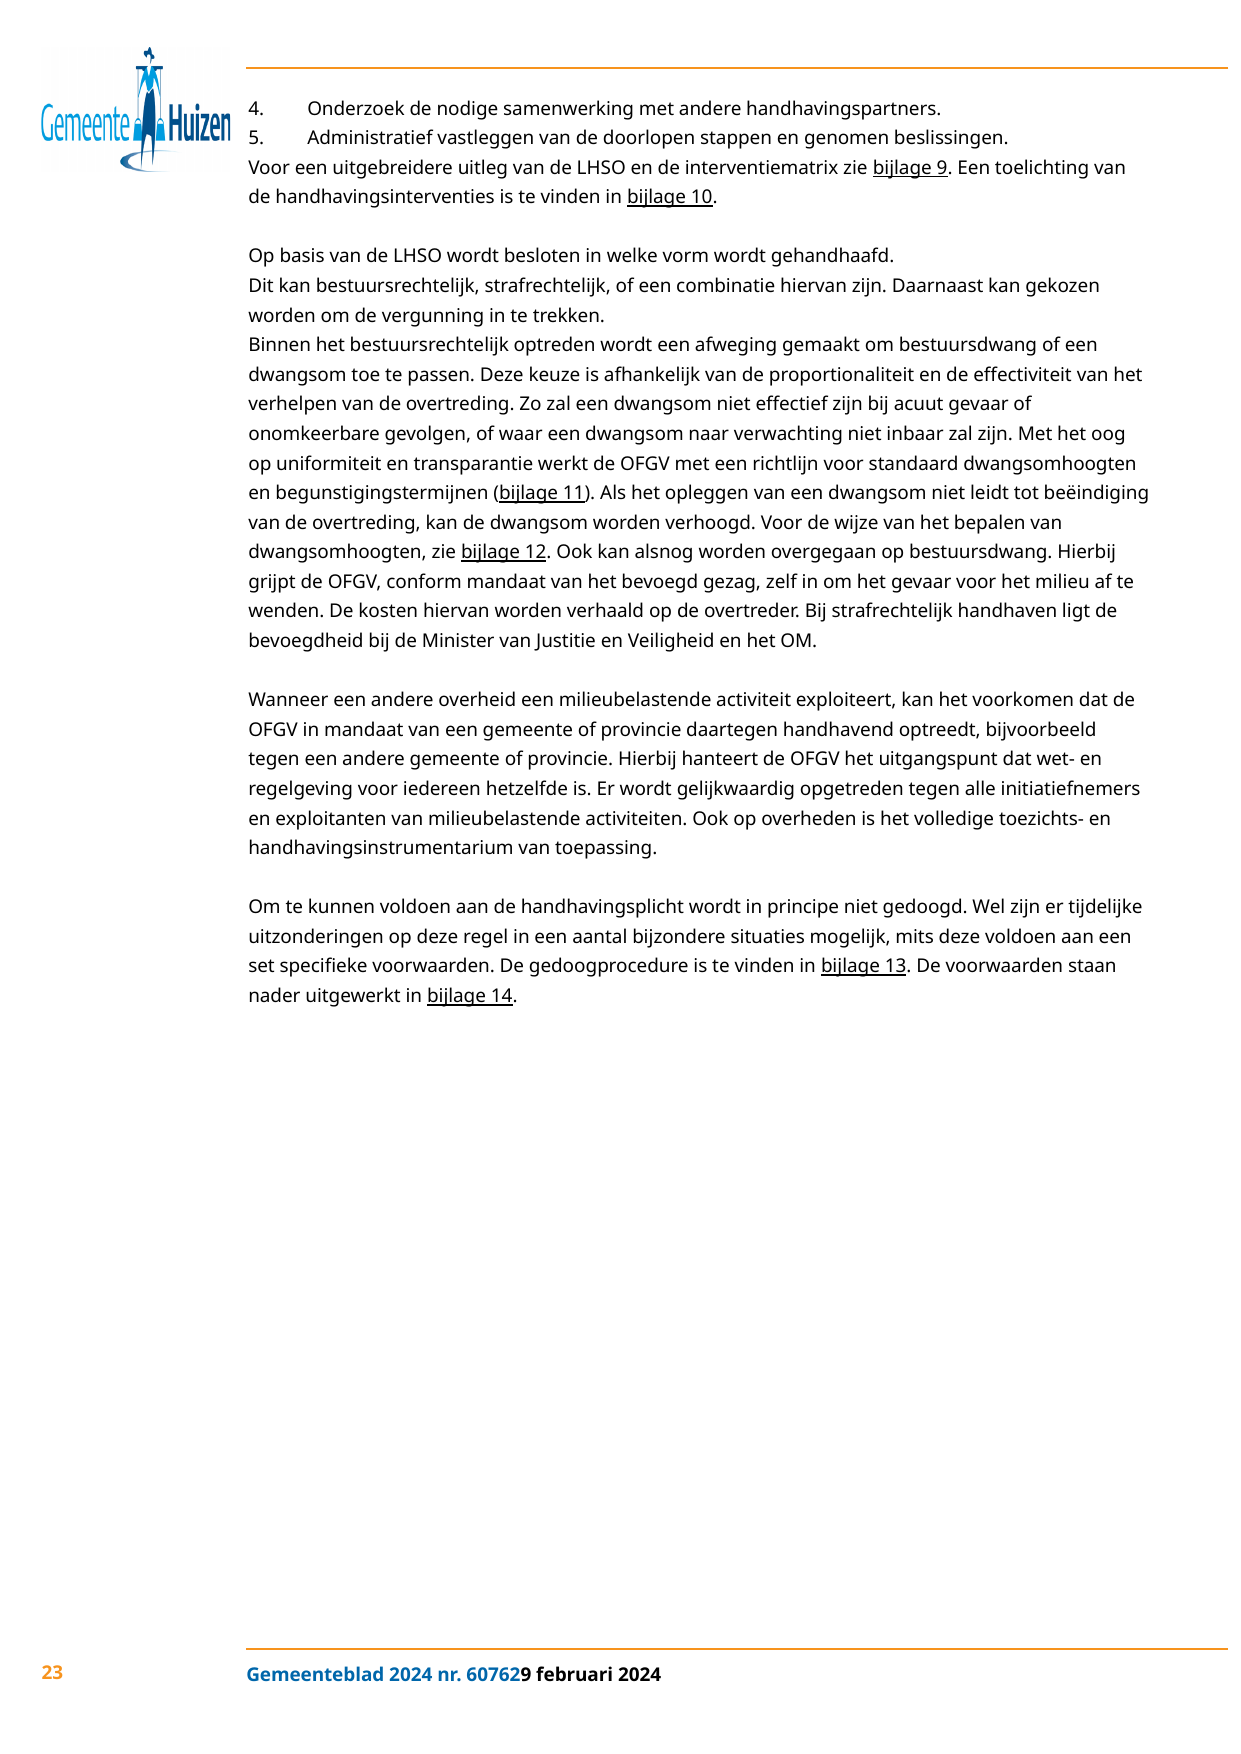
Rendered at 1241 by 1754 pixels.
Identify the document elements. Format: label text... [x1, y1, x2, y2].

text Om te kunnen voldoen aan de handhavingsplicht wordt in principe niet gedoogd. Wel zijn er tijdelijke uitzonderingen op deze regel in een aantal bijzondere situaties mogelijk, mits deze voldoen aan een set specifieke voorwaarden. De gedoogprocedure is te vinden in bijlage 13. De voorwaarden staan nader uitgewerkt in bijlage 14. [248, 893, 1152, 1008]
text Op basis van de LHSO wordt besloten in welke vorm wordt gehandhaafd. [248, 243, 1152, 268]
list Onderzoek de nodige samenwerking met andere handhavingspartners. [248, 95, 1152, 121]
text Binnen het bestuursrechtelijk optreden wordt een afweging gemaakt om bestuursdwang of een dwangsom toe te passen. Deze keuze is afhankelijk van de proportionaliteit en de effectiviteit van het verhelpen van de overtreding. Zo zal een dwangsom niet effectief zijn bij acuut gevaar of onomkeerbare gevolgen, of waar een dwangsom naar verwachting niet inbaar zal zijn. Met het oog op uniformiteit en transparantie werkt de OFGV met een richtlijn voor standaard dwangsomhoogten en begunstigingstermijnen (bijlage 11). Als het opleggen van een dwangsom niet leidt tot beëindiging van de overtreding, kan de dwangsom worden verhoogd. Voor de wijze van het bepalen van dwangsomhoogten, zie bijlage 12. Ook kan alsnog worden overgegaan op bestuursdwang. Hierbij grijpt de OFGV, conform mandaat van het bevoegd gezag, zelf in om het gevaar voor het milieu af te wenden. De kosten hiervan worden verhaald op de overtreder. Bij strafrechtelijk handhaven ligt de bevoegdheid bij de Minister van Justitie en Veiligheid en het OM. [248, 331, 1152, 653]
text Voor een uitgebreidere uitleg van de LHSO en de interventiematrix zie bijlage 9. Een toelichting van de handhavingsinterventies is te vinden in bijlage 10. [248, 154, 1152, 209]
text Dit kan bestuursrechtelijk, strafrechtelijk, of een combinatie hiervan zijn. Daarnaast kan gekozen worden om de vergunning in te trekken. [248, 272, 1152, 328]
text Wanneer een andere overheid een milieubelastende activiteit exploiteert, kan het voorkomen dat de OFGV in mandaat van een gemeente of provincie daartegen handhavend optreedt, bijvoorbeeld tegen een andere gemeente of provincie. Hierbij hanteert de OFGV het uitgangspunt dat wet- en regelgeving voor iedereen hetzelfde is. Er wordt gelijkwaardig opgetreden tegen alle initiatiefnemers en exploitanten van milieubelastende activiteiten. Ook op overheden is het volledige toezichts- en handhavingsinstrumentarium van toepassing. [248, 686, 1152, 860]
picture [41, 47, 231, 172]
list Administratief vastleggen van de doorlopen stappen en genomen beslissingen. [248, 124, 1152, 150]
